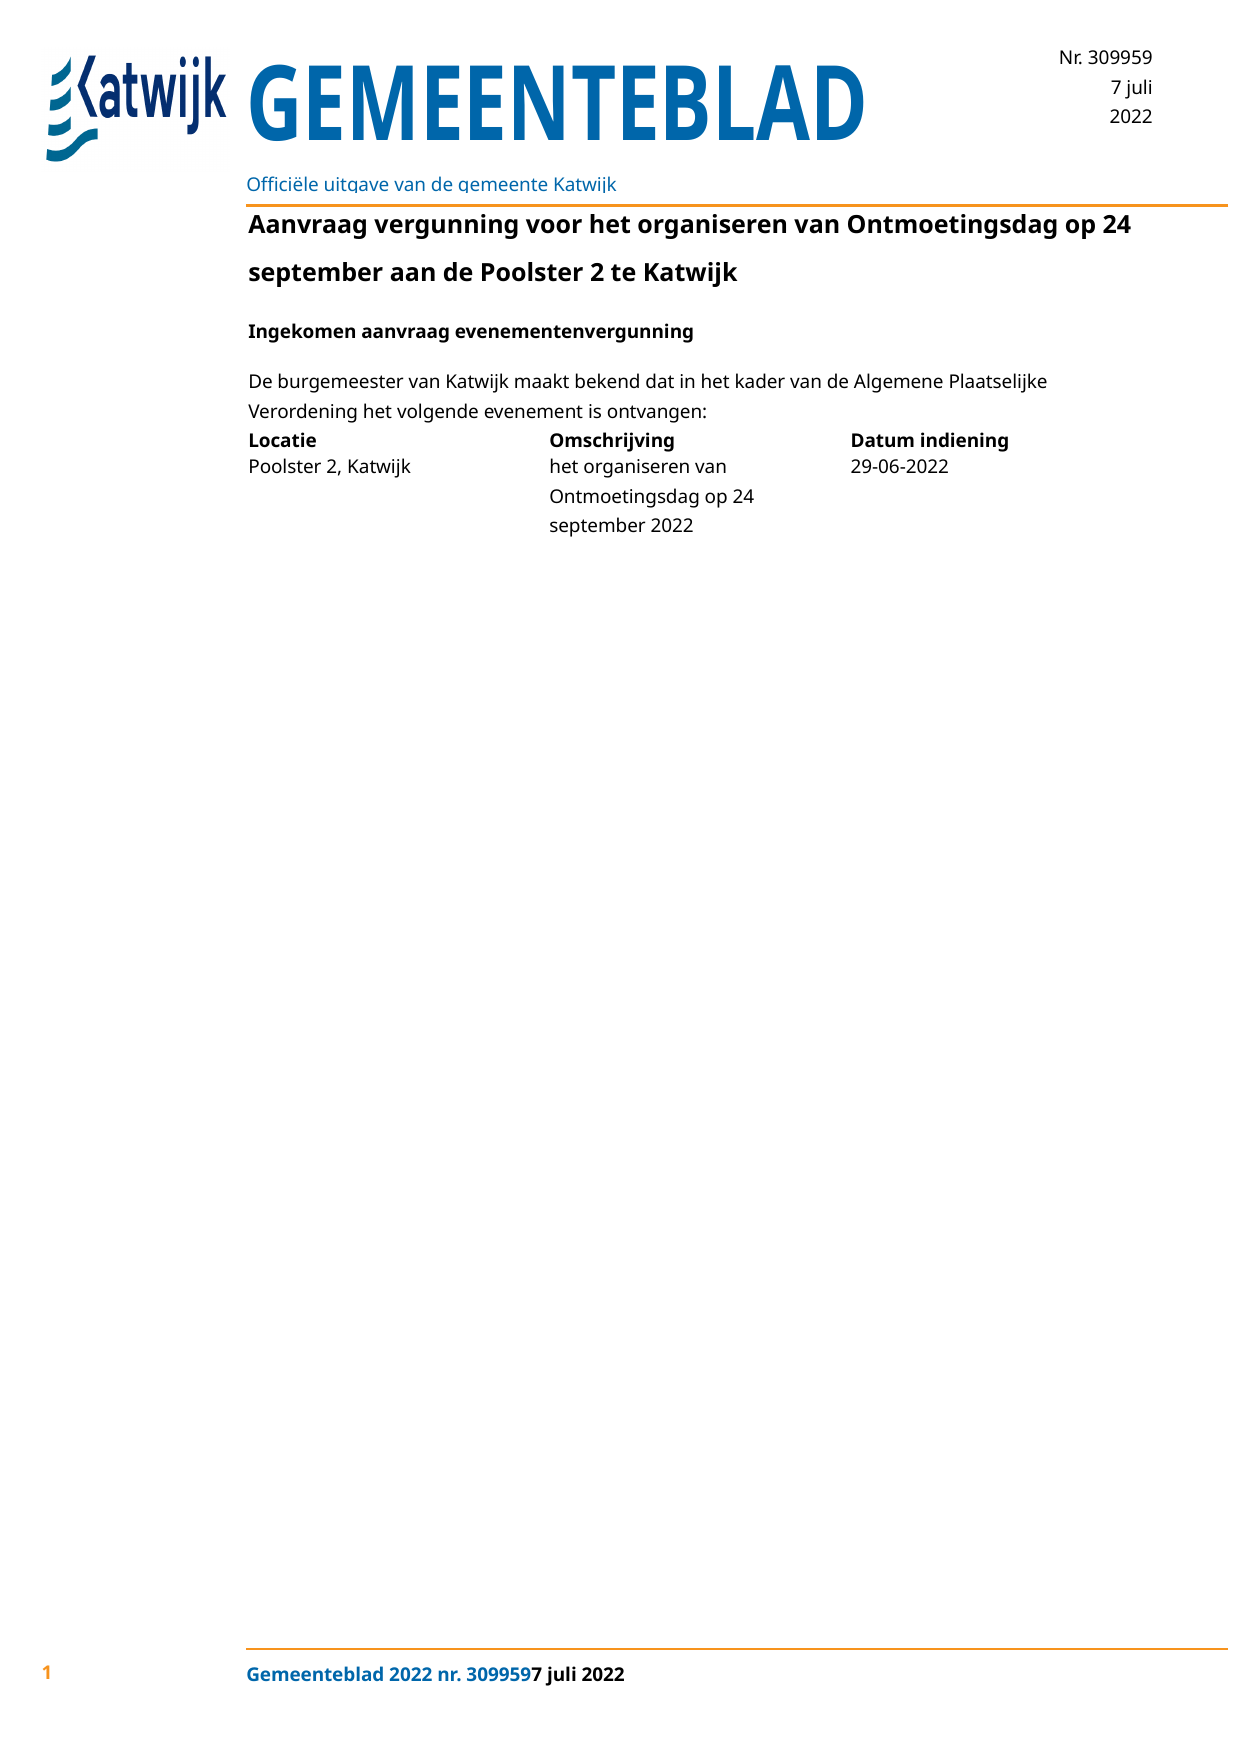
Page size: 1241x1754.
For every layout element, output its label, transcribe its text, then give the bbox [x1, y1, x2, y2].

table_cell het organiseren van Ontmoetingsdag op 24 september 2022 [549, 453, 850, 538]
picture [41, 47, 231, 172]
text De burgemeester van Katwijk maakt bekend dat in het kader van de Algemene Plaatselijke Verordening het volgende evenement is ontvangen: [248, 368, 1152, 424]
table_header Omschrijving [549, 428, 850, 453]
text Aanvraag vergunning voor het organiseren van Ontmoetingsdag op 24 september aan de Poolster 2 te Katwijk [248, 207, 1152, 288]
table_header Locatie [248, 428, 549, 453]
table_cell Poolster 2, Katwijk [248, 453, 549, 538]
text Ingekomen aanvraag evenementenvergunning [248, 318, 1152, 344]
table_header Datum indiening [850, 428, 1152, 453]
table_cell 29-06-2022 [850, 453, 1152, 538]
